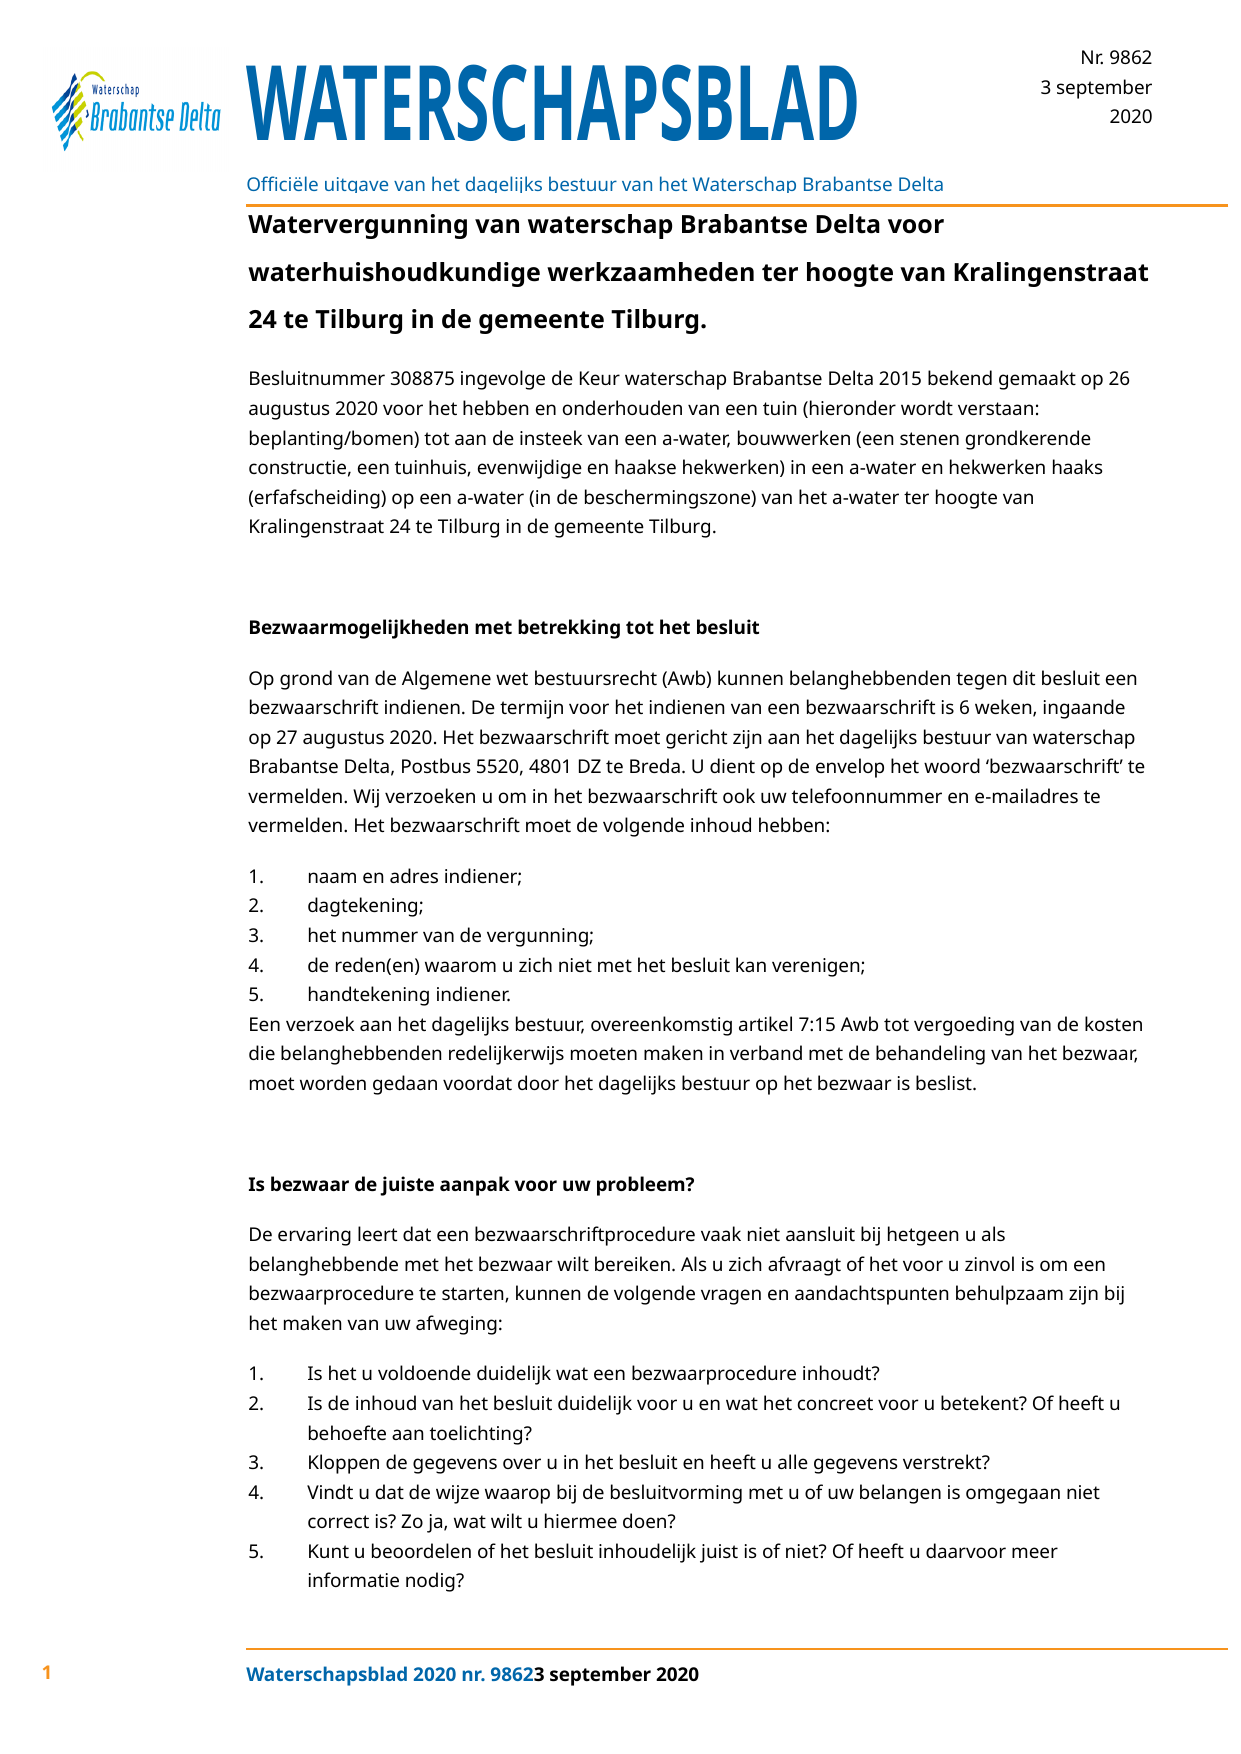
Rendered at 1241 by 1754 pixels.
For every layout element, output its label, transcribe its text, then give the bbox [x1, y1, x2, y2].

text Besluitnummer 308875 ingevolge de Keur waterschap Brabantse Delta 2015 bekend gemaakt op 26 augustus 2020 voor het hebben en onderhouden van een tuin (hieronder wordt verstaan: beplanting/bomen) tot aan de insteek van een a-water, bouwwerken (een stenen grondkerende constructie, een tuinhuis, evenwijdige en haakse hekwerken) in een a-water en hekwerken haaks (erfafscheiding) op een a-water (in de beschermingszone) van het a-water ter hoogte van Kralingenstraat 24 te Tilburg in de gemeente Tilburg. [248, 366, 1152, 539]
list het nummer van de vergunning; [248, 922, 1152, 948]
list Is de inhoud van het besluit duidelijk voor u en wat het concreet voor u betekent? Of heeft u behoefte aan toelichting? [248, 1390, 1152, 1445]
list naam en adres indiener; [248, 863, 1152, 889]
list Vindt u dat de wijze waarop bij de besluitvorming met u of uw belangen is omgegaan niet correct is? Zo ja, wat wilt u hiermee doen? [248, 1479, 1152, 1534]
text Een verzoek aan het dagelijks bestuur, overeenkomstig artikel 7:15 Awb tot vergoeding van de kosten die belanghebbenden redelijkerwijs moeten maken in verband met de behandeling van het bezwaar, moet worden gedaan voordat door het dagelijks bestuur op het bezwaar is beslist. [248, 1011, 1152, 1096]
list de reden(en) waarom u zich niet met het besluit kan verenigen; [248, 952, 1152, 977]
list dagtekening; [248, 893, 1152, 918]
list Is het u voldoende duidelijk wat een bezwaarprocedure inhoudt? [248, 1361, 1152, 1386]
list Kloppen de gegevens over u in het besluit en heeft u alle gegevens verstrekt? [248, 1449, 1152, 1475]
text De ervaring leert dat een bezwaarschriftprocedure vaak niet aansluit bij hetgeen u als belanghebbende met het bezwaar wilt bereiken. Als u zich afvraagt of het voor u zinvol is om een bezwaarprocedure te starten, kunnen de volgende vragen en aandachtspunten behulpzaam zijn bij het maken van uw afweging: [248, 1221, 1152, 1336]
text Bezwaarmogelijkheden met betrekking tot het besluit [248, 614, 1152, 640]
list Kunt u beoordelen of het besluit inhoudelijk juist is of niet? Of heeft u daarvoor meer informatie nodig? [248, 1538, 1152, 1593]
text Op grond van de Algemene wet bestuursrecht (Awb) kunnen belanghebbenden tegen dit besluit een bezwaarschrift indienen. De termijn voor het indienen van een bezwaarschrift is 6 weken, ingaande op 27 augustus 2020. Het bezwaarschrift moet gericht zijn aan het dagelijks bestuur van waterschap Brabantse Delta, Postbus 5520, 4801 DZ te Breda. U dient op de envelop het woord ‘bezwaarschrift’ te vermelden. Wij verzoeken u om in het bezwaarschrift ook uw telefoonnummer en e‑mailadres te vermelden. Het bezwaarschrift moet de volgende inhoud hebben: [248, 665, 1152, 838]
text Is bezwaar de juiste aanpak voor uw probleem? [248, 1171, 1152, 1197]
text Watervergunning van waterschap Brabantse Delta voor waterhuishoudkundige werkzaamheden ter hoogte van Kralingenstraat 24 te Tilburg in de gemeente Tilburg. [248, 207, 1152, 336]
list handtekening indiener. [248, 981, 1152, 1007]
picture [41, 47, 231, 172]
